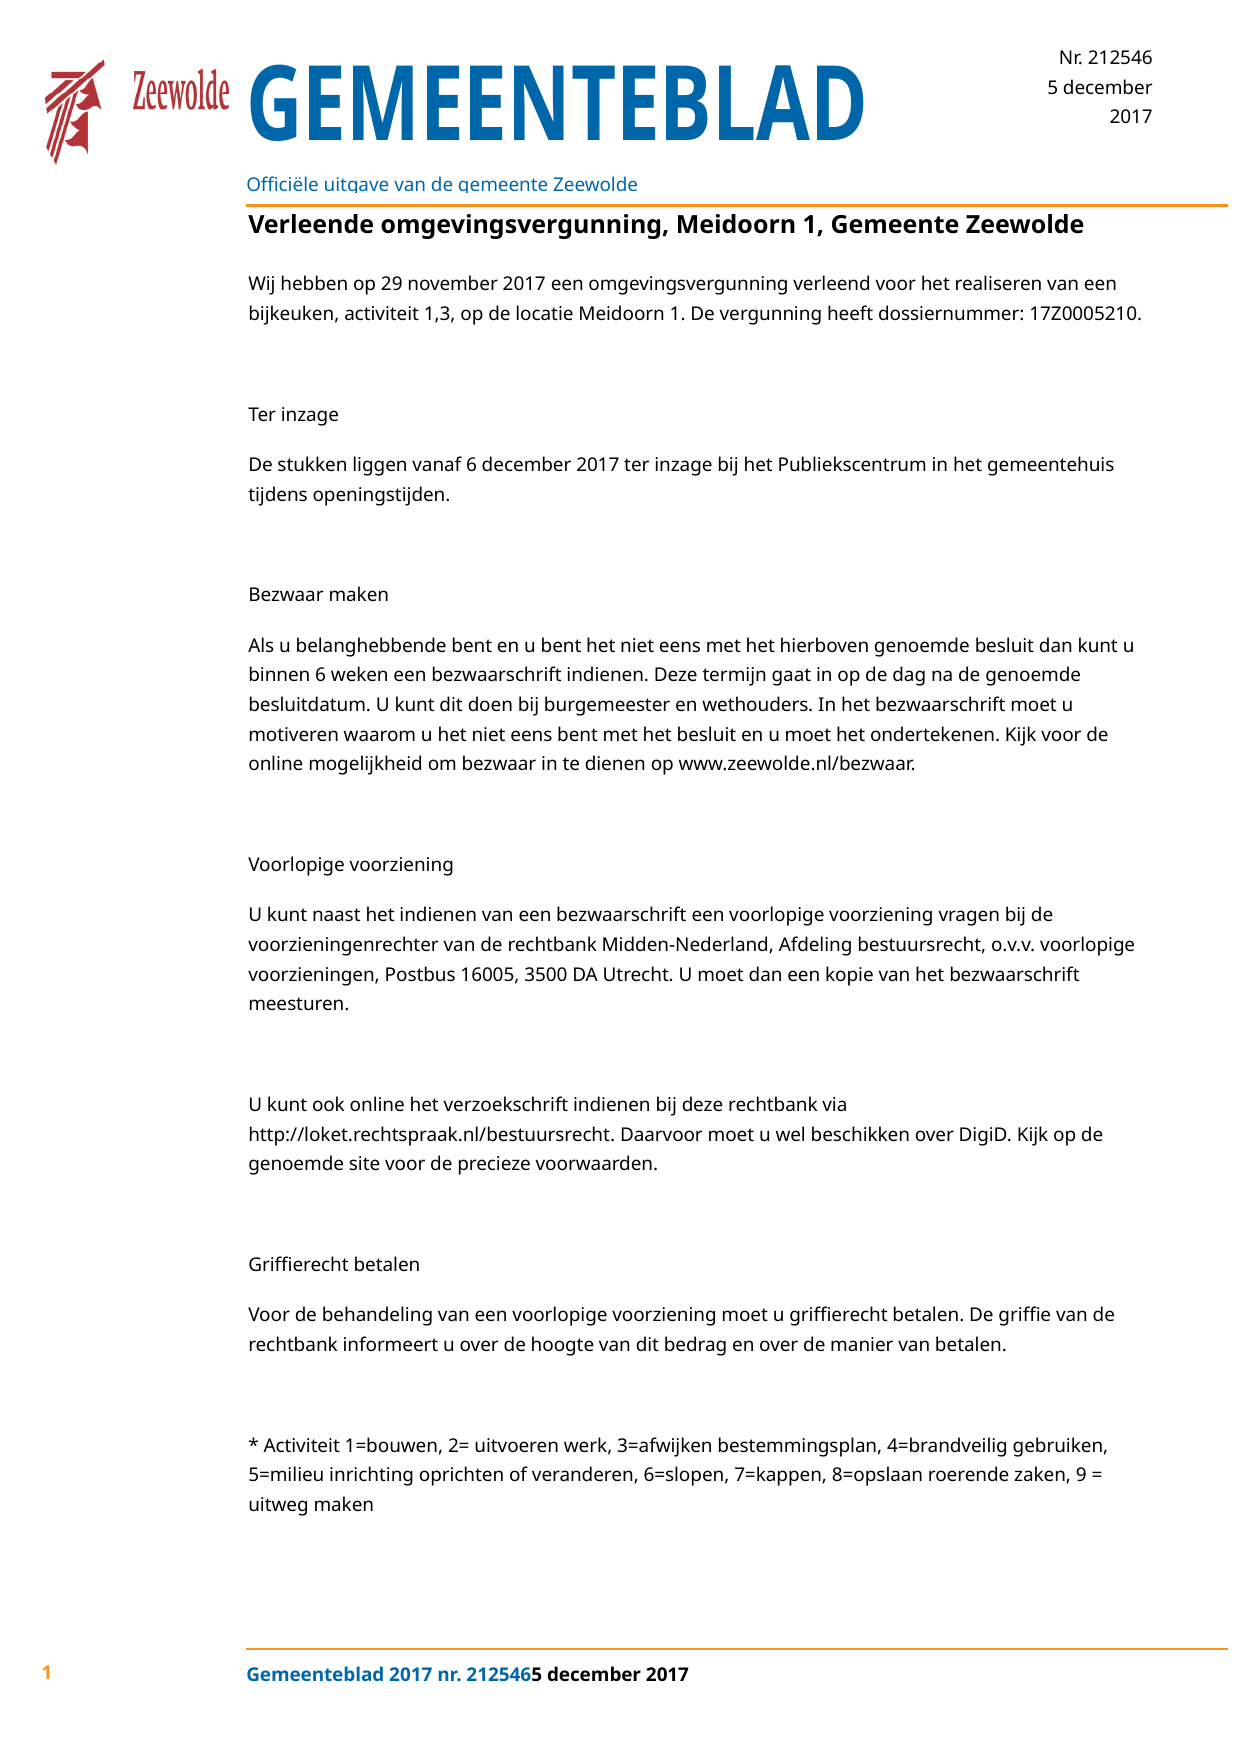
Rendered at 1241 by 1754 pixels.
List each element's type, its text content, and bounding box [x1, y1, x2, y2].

text Wij hebben op 29 november 2017 een omgevingsvergunning verleend voor het realiseren van een bijkeuken, activiteit 1,3, op de locatie Meidoorn 1. De vergunning heeft dossiernummer: 17Z0005210. [248, 270, 1152, 326]
text Als u belanghebbende bent en u bent het niet eens met het hierboven genoemde besluit dan kunt u binnen 6 weken een bezwaarschrift indienen. Deze termijn gaat in op de dag na de genoemde besluitdatum. U kunt dit doen bij burgemeester en wethouders. In het bezwaarschrift moet u motiveren waarom u het niet eens bent met het besluit en u moet het ondertekenen. Kijk voor de online mogelijkheid om bezwaar in te dienen op www.zeewolde.nl/bezwaar. [248, 632, 1152, 776]
text * Activiteit 1=bouwen, 2= uitvoeren werk, 3=afwijken bestemmingsplan, 4=brandveilig gebruiken, 5=milieu inrichting oprichten of veranderen, 6=slopen, 7=kappen, 8=opslaan roerende zaken, 9 = uitweg maken [248, 1432, 1152, 1517]
text Griffierecht betalen [248, 1251, 1152, 1277]
text De stukken liggen vanaf 6 december 2017 ter inzage bij het Publiekscentrum in het gemeentehuis tijdens openingstijden. [248, 451, 1152, 506]
text Bezwaar maken [248, 582, 1152, 607]
picture [41, 47, 231, 172]
text Voorlopige voorziening [248, 851, 1152, 877]
text U kunt naast het indienen van een bezwaarschrift een voorlopige voorziening vragen bij de voorzieningenrechter van de rechtbank Midden-Nederland, Afdeling bestuursrecht, o.v.v. voorlopige voorzieningen, Postbus 16005, 3500 DA Utrecht. U moet dan een kopie van het bezwaarschrift meesturen. [248, 902, 1152, 1016]
text U kunt ook online het verzoekschrift indienen bij deze rechtbank via http://loket.rechtspraak.nl/bestuursrecht. Daarvoor moet u wel beschikken over DigiD. Kijk op de genoemde site voor de precieze voorwaarden. [248, 1091, 1152, 1176]
text Ter inzage [248, 401, 1152, 426]
text Voor de behandeling van een voorlopige voorziening moet u griffierecht betalen. De griffie van de rechtbank informeert u over de hoogte van dit bedrag en over de manier van betalen. [248, 1302, 1152, 1357]
text Verleende omgevingsvergunning, Meidoorn 1, Gemeente Zeewolde [248, 207, 1152, 241]
